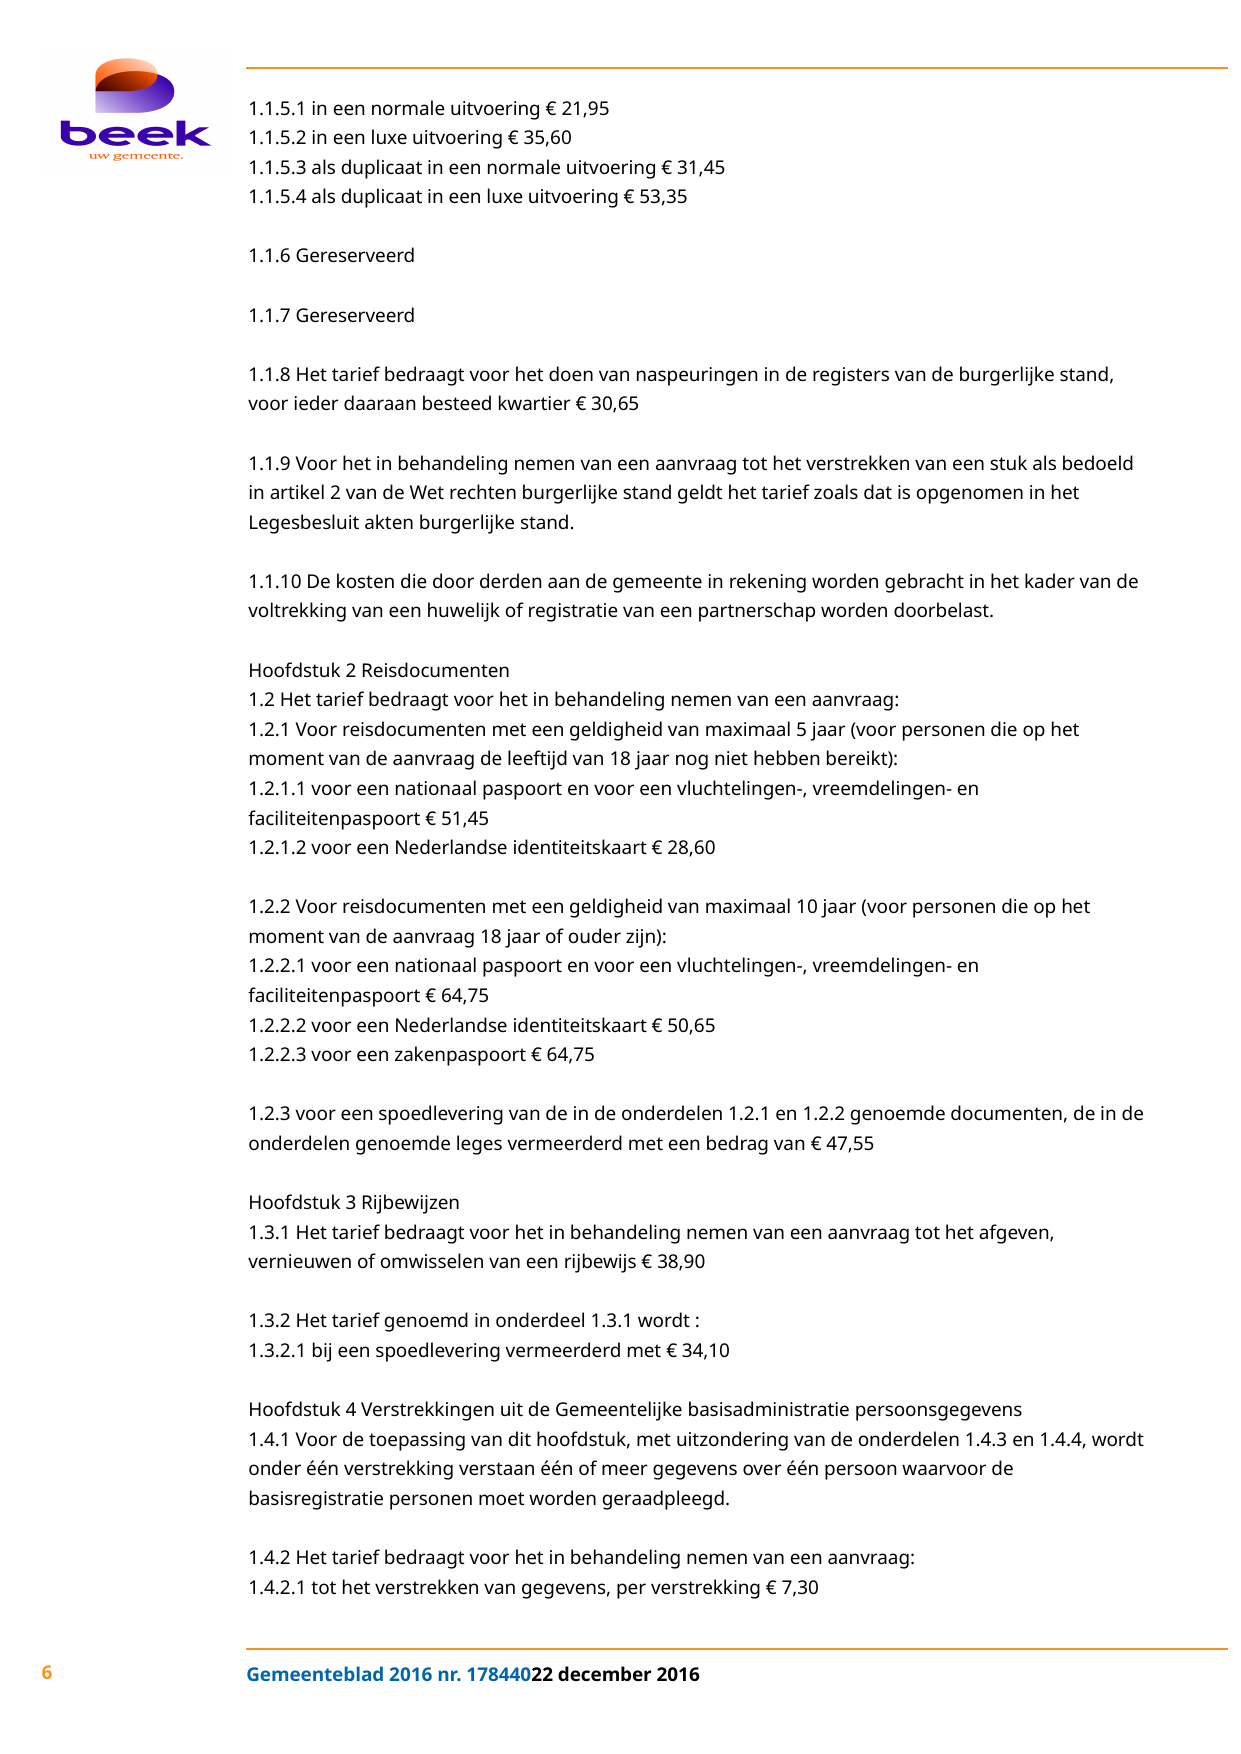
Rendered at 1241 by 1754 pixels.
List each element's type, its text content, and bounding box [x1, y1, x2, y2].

text 1.1.10 De kosten die door derden aan de gemeente in rekening worden gebracht in het kader van de voltrekking van een huwelijk of registratie van een partnerschap worden doorbelast. [248, 568, 1152, 623]
text Hoofdstuk 3 Rijbewijzen [248, 1189, 1152, 1215]
text 1.2.2.2 voor een Nederlandse identiteitskaart € 50,65 [248, 1012, 1152, 1038]
text 1.2.2.1 voor een nationaal paspoort en voor een vluchtelingen-, vreemdelingen- en faciliteitenpaspoort € 64,75 [248, 953, 1152, 1008]
text 1.3.2 Het tarief genoemd in onderdeel 1.3.1 wordt : [248, 1308, 1152, 1333]
text 1.2.2.3 voor een zakenpaspoort € 64,75 [248, 1041, 1152, 1067]
text 1.3.1 Het tarief bedraagt voor het in behandeling nemen van een aanvraag tot het afgeven, vernieuwen of omwisselen van een rijbewijs € 38,90 [248, 1219, 1152, 1274]
text 1.1.5.2 in een luxe uitvoering € 35,60 [248, 124, 1152, 150]
picture [41, 47, 231, 172]
text 1.2.1 Voor reisdocumenten met een geldigheid van maximaal 5 jaar (voor personen die op het moment van de aanvraag de leeftijd van 18 jaar nog niet hebben bereikt): [248, 716, 1152, 771]
text 1.2.2 Voor reisdocumenten met een geldigheid van maximaal 10 jaar (voor personen die op het moment van de aanvraag 18 jaar of ouder zijn): [248, 893, 1152, 949]
text 1.3.2.1 bij een spoedlevering vermeerderd met € 34,10 [248, 1337, 1152, 1363]
text 1.2.3 voor een spoedlevering van de in de onderdelen 1.2.1 en 1.2.2 genoemde documenten, de in de onderdelen genoemde leges vermeerderd met een bedrag van € 47,55 [248, 1101, 1152, 1156]
text 1.4.1 Voor de toepassing van dit hoofdstuk, met uitzondering van de onderdelen 1.4.3 en 1.4.4, wordt onder één verstrekking verstaan één of meer gegevens over één persoon waarvoor de basisregistratie personen moet worden geraadpleegd. [248, 1426, 1152, 1511]
text 1.1.6 Gereserveerd [248, 243, 1152, 268]
text 1.1.7 Gereserveerd [248, 302, 1152, 328]
text 1.1.8 Het tarief bedraagt voor het doen van naspeuringen in de registers van de burgerlijke stand, voor ieder daaraan besteed kwartier € 30,65 [248, 361, 1152, 416]
text 1.1.5.4 als duplicaat in een luxe uitvoering € 53,35 [248, 183, 1152, 209]
text 1.1.5.1 in een normale uitvoering € 21,95 [248, 95, 1152, 121]
text 1.1.9 Voor het in behandeling nemen van een aanvraag tot het verstrekken van een stuk als bedoeld in artikel 2 van de Wet rechten burgerlijke stand geldt het tarief zoals dat is opgenomen in het Legesbesluit akten burgerlijke stand. [248, 450, 1152, 535]
text 1.4.2 Het tarief bedraagt voor het in behandeling nemen van een aanvraag: [248, 1544, 1152, 1570]
text 1.2 Het tarief bedraagt voor het in behandeling nemen van een aanvraag: [248, 686, 1152, 712]
text 1.2.1.2 voor een Nederlandse identiteitskaart € 28,60 [248, 834, 1152, 860]
text 1.1.5.3 als duplicaat in een normale uitvoering € 31,45 [248, 154, 1152, 180]
text 1.2.1.1 voor een nationaal paspoort en voor een vluchtelingen-, vreemdelingen- en faciliteitenpaspoort € 51,45 [248, 775, 1152, 831]
text Hoofdstuk 2 Reisdocumenten [248, 657, 1152, 683]
text 1.4.2.1 tot het verstrekken van gegevens, per verstrekking € 7,30 [248, 1574, 1152, 1600]
text Hoofdstuk 4 Verstrekkingen uit de Gemeentelijke basisadministratie persoonsgegevens [248, 1396, 1152, 1422]
